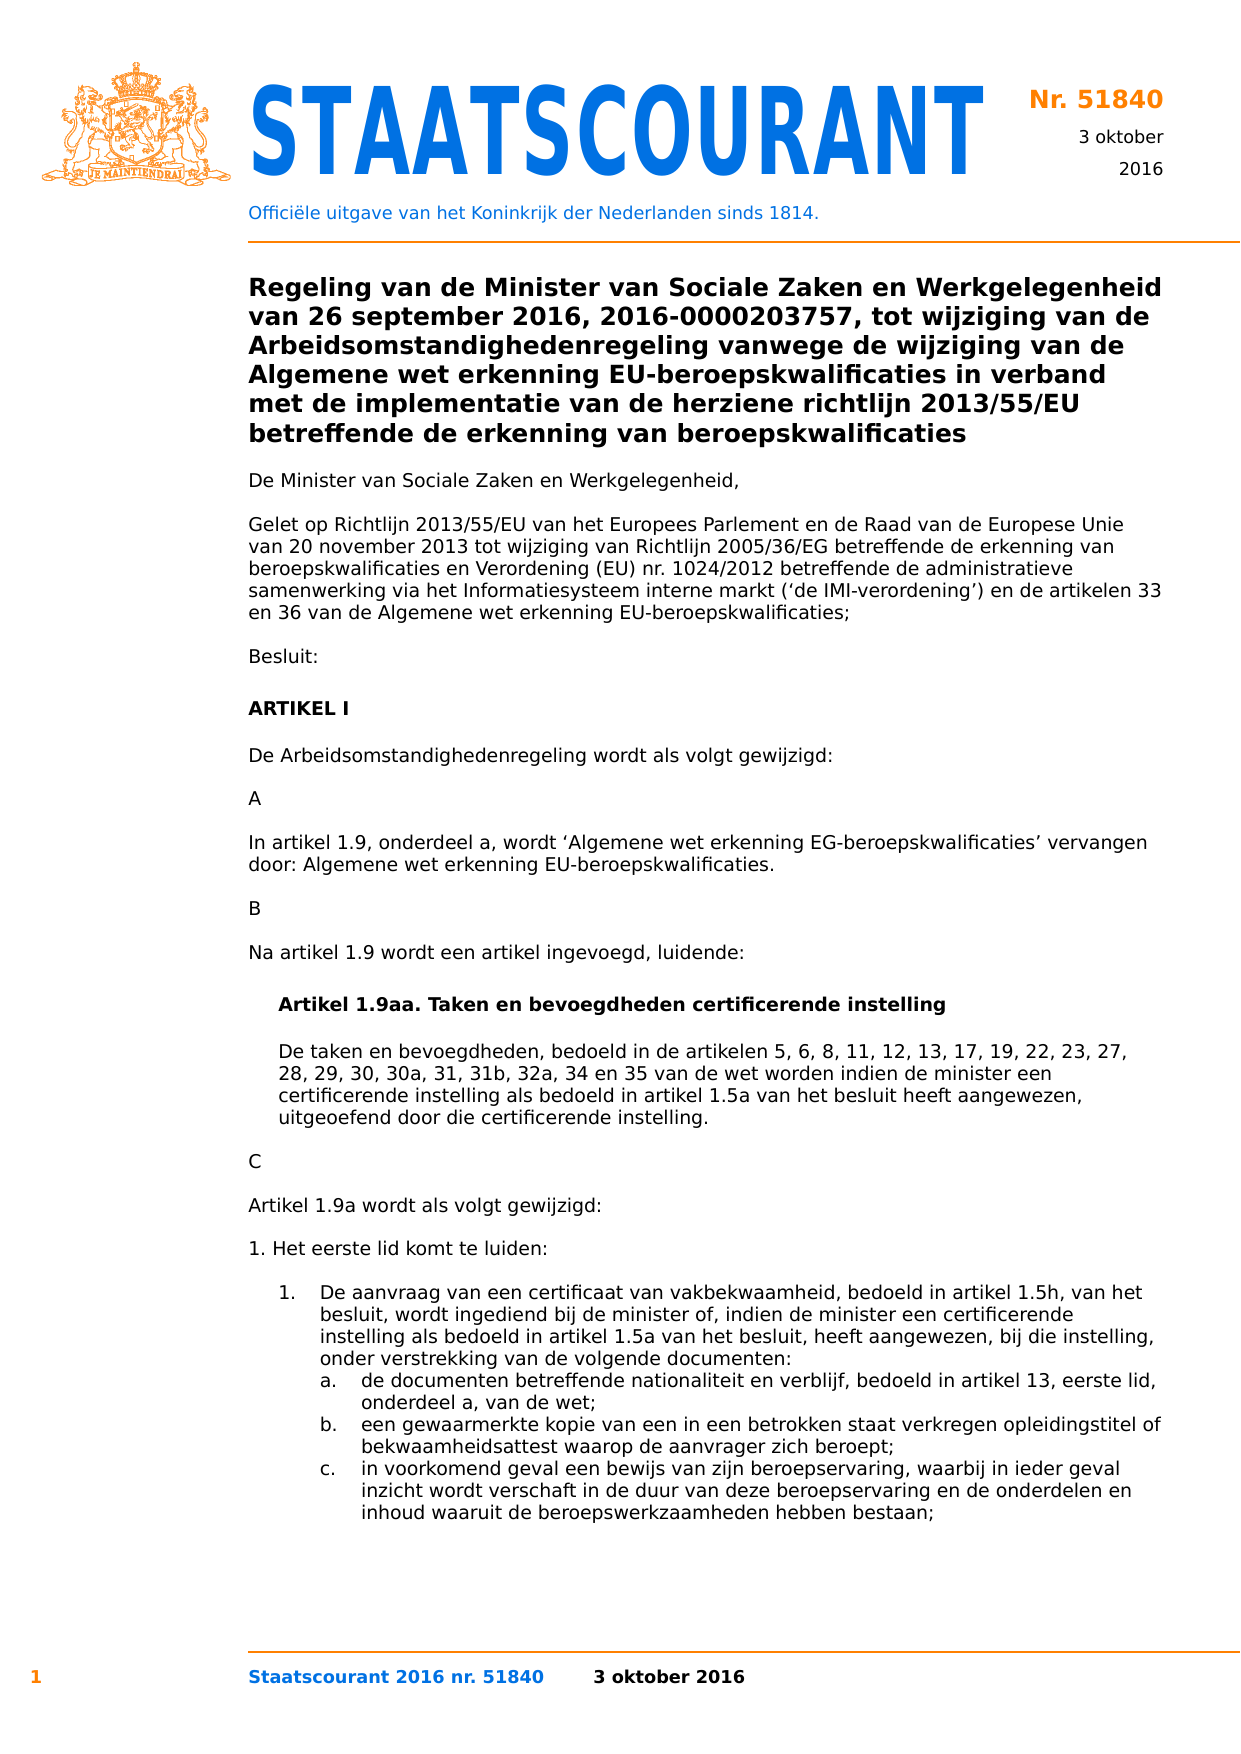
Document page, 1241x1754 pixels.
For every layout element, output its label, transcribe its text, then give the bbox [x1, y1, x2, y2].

text B [248, 898, 1163, 920]
text 1. De aanvraag van een certificaat van vakbekwaamheid, bedoeld in artikel 1.5h, van het besluit, wordt ingediend bij de minister of, indien de minister een certificerende instelling als bedoeld in artikel 1.5a van het besluit, heeft aangewezen, bij die instelling, onder verstrekking van de volgende documenten: [278, 1282, 1163, 1370]
text c. in voorkomend geval een bewijs van zijn beroepservaring, waarbij in ieder geval inzicht wordt verschaft in de duur van deze beroepservaring en de onderdelen en inhoud waaruit de beroepswerkzaamheden hebben bestaan; [319, 1458, 1163, 1524]
text De Arbeidsomstandighedenregeling wordt als volgt gewijzigd: [248, 744, 1163, 766]
subtitle ARTIKEL I [248, 697, 1163, 719]
subtitle Regeling van de Minister van Sociale Zaken en Werkgelegenheid van 26 september 2016, 2016-0000203757, tot wijziging van de Arbeidsomstandighedenregeling vanwege de wijziging van de Algemene wet erkenning EU-beroepskwalificaties in verband met de implementatie van de herziene richtlijn 2013/55/EU betreffende de erkenning van beroepskwalificaties [248, 273, 1163, 448]
text De Minister van Sociale Zaken en Werkgelegenheid, [248, 470, 1163, 492]
table_cell 2016 [998, 153, 1240, 203]
text Artikel 1.9a wordt als volgt gewijzigd: [248, 1194, 1163, 1216]
table_header [25, 62, 248, 241]
table_cell 3 oktober [998, 121, 1240, 153]
subtitle Artikel 1.9aa. Taken en bevoegdheden certificerende instelling [278, 994, 1163, 1016]
text b. een gewaarmerkte kopie van een in een betrokken staat verkregen opleidingstitel of bekwaamheidsattest waarop de aanvrager zich beroept; [319, 1414, 1163, 1458]
text In artikel 1.9, onderdeel a, wordt ‘Algemene wet erkenning EG-beroepskwalificaties’ vervangen door: Algemene wet erkenning EU-beroepskwalificaties. [248, 832, 1163, 876]
table_header Nr. 51840 [998, 62, 1240, 121]
text C [248, 1151, 1163, 1173]
text Besluit: [248, 646, 1163, 667]
text 1. Het eerste lid komt te luiden: [248, 1238, 1163, 1260]
text Na artikel 1.9 wordt een artikel ingevoegd, luidende: [248, 942, 1163, 964]
picture [41, 62, 231, 186]
text Gelet op Richtlijn 2013/55/EU van het Europees Parlement en de Raad van de Europese Unie van 20 november 2013 tot wijziging van Richtlijn 2005/36/EG betreffende de erkenning van beroepskwalificaties en Verordening (EU) nr. 1024/2012 betreffende de administratieve samenwerking via het Informatiesysteem interne markt (‘de IMI-verordening’) en de artikelen 33 en 36 van de Algemene wet erkenning EU-beroepskwalificaties; [248, 514, 1163, 624]
table_cell Officiële uitgave van het Koninkrijk der Nederlanden sinds 1814. [248, 203, 1240, 241]
text De taken en bevoegdheden, bedoeld in de artikelen 5, 6, 8, 11, 12, 13, 17, 19, 22, 23, 27, 28, 29, 30, 30a, 31, 31b, 32a, 34 en 35 van de wet worden indien de minister een certificerende instelling als bedoeld in artikel 1.5a van het besluit heeft aangewezen, uitgeoefend door die certificerende instelling. [278, 1041, 1163, 1129]
table_header STAATSCOURANT [248, 62, 998, 203]
text a. de documenten betreffende nationaliteit en verblijf, bedoeld in artikel 13, eerste lid, onderdeel a, van de wet; [319, 1370, 1163, 1414]
text A [248, 788, 1163, 810]
